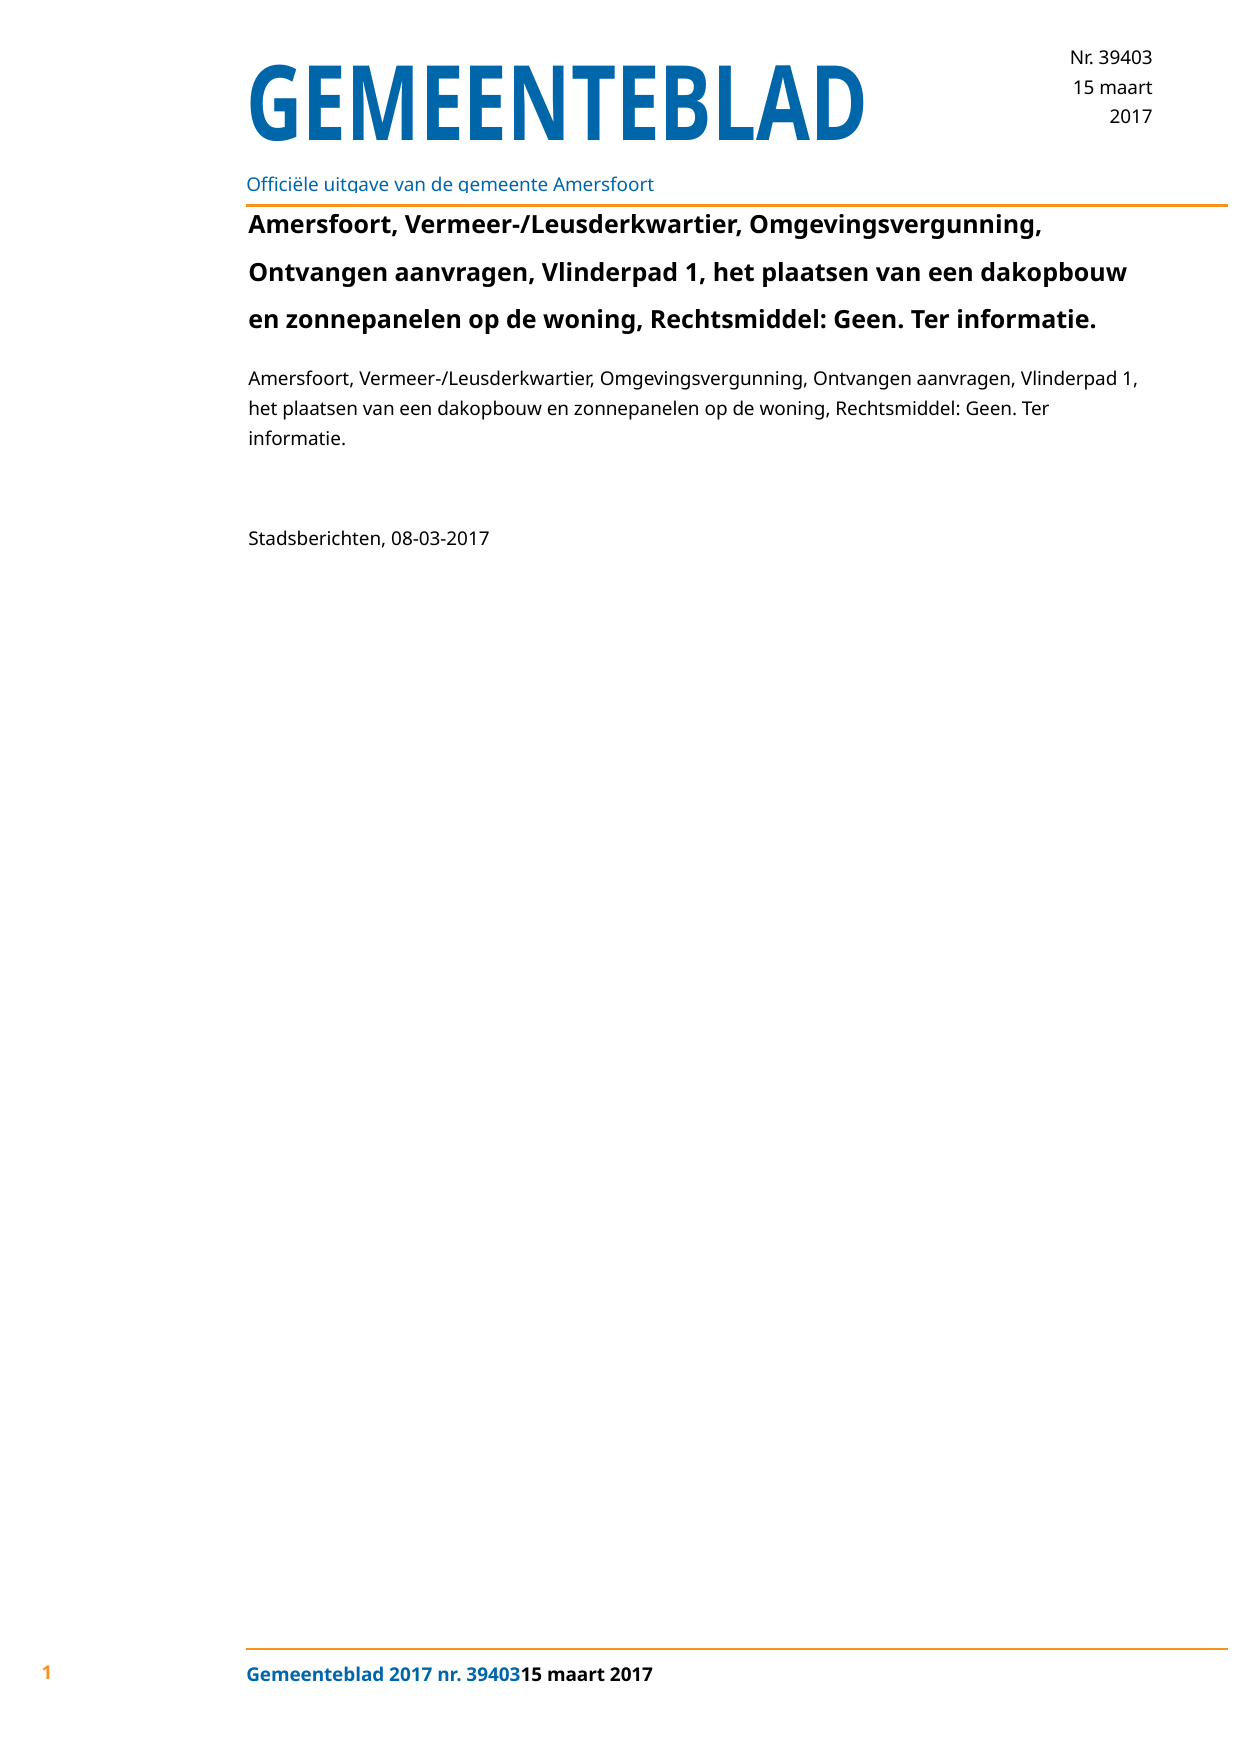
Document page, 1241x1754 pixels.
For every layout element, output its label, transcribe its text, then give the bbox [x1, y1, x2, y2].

text Amersfoort, Vermeer-/Leusderkwartier, Omgevingsvergunning, Ontvangen aanvragen, Vlinderpad 1, het plaatsen van een dakopbouw en zonnepanelen op de woning, Rechtsmiddel: Geen. Ter informatie. [248, 207, 1152, 336]
text Stadsberichten, 08-03-2017 [248, 526, 1152, 551]
text Amersfoort, Vermeer-/Leusderkwartier, Omgevingsvergunning, Ontvangen aanvragen, Vlinderpad 1, het plaatsen van een dakopbouw en zonnepanelen op de woning, Rechtsmiddel: Geen. Ter informatie. [248, 366, 1152, 450]
picture [41, 47, 231, 172]
